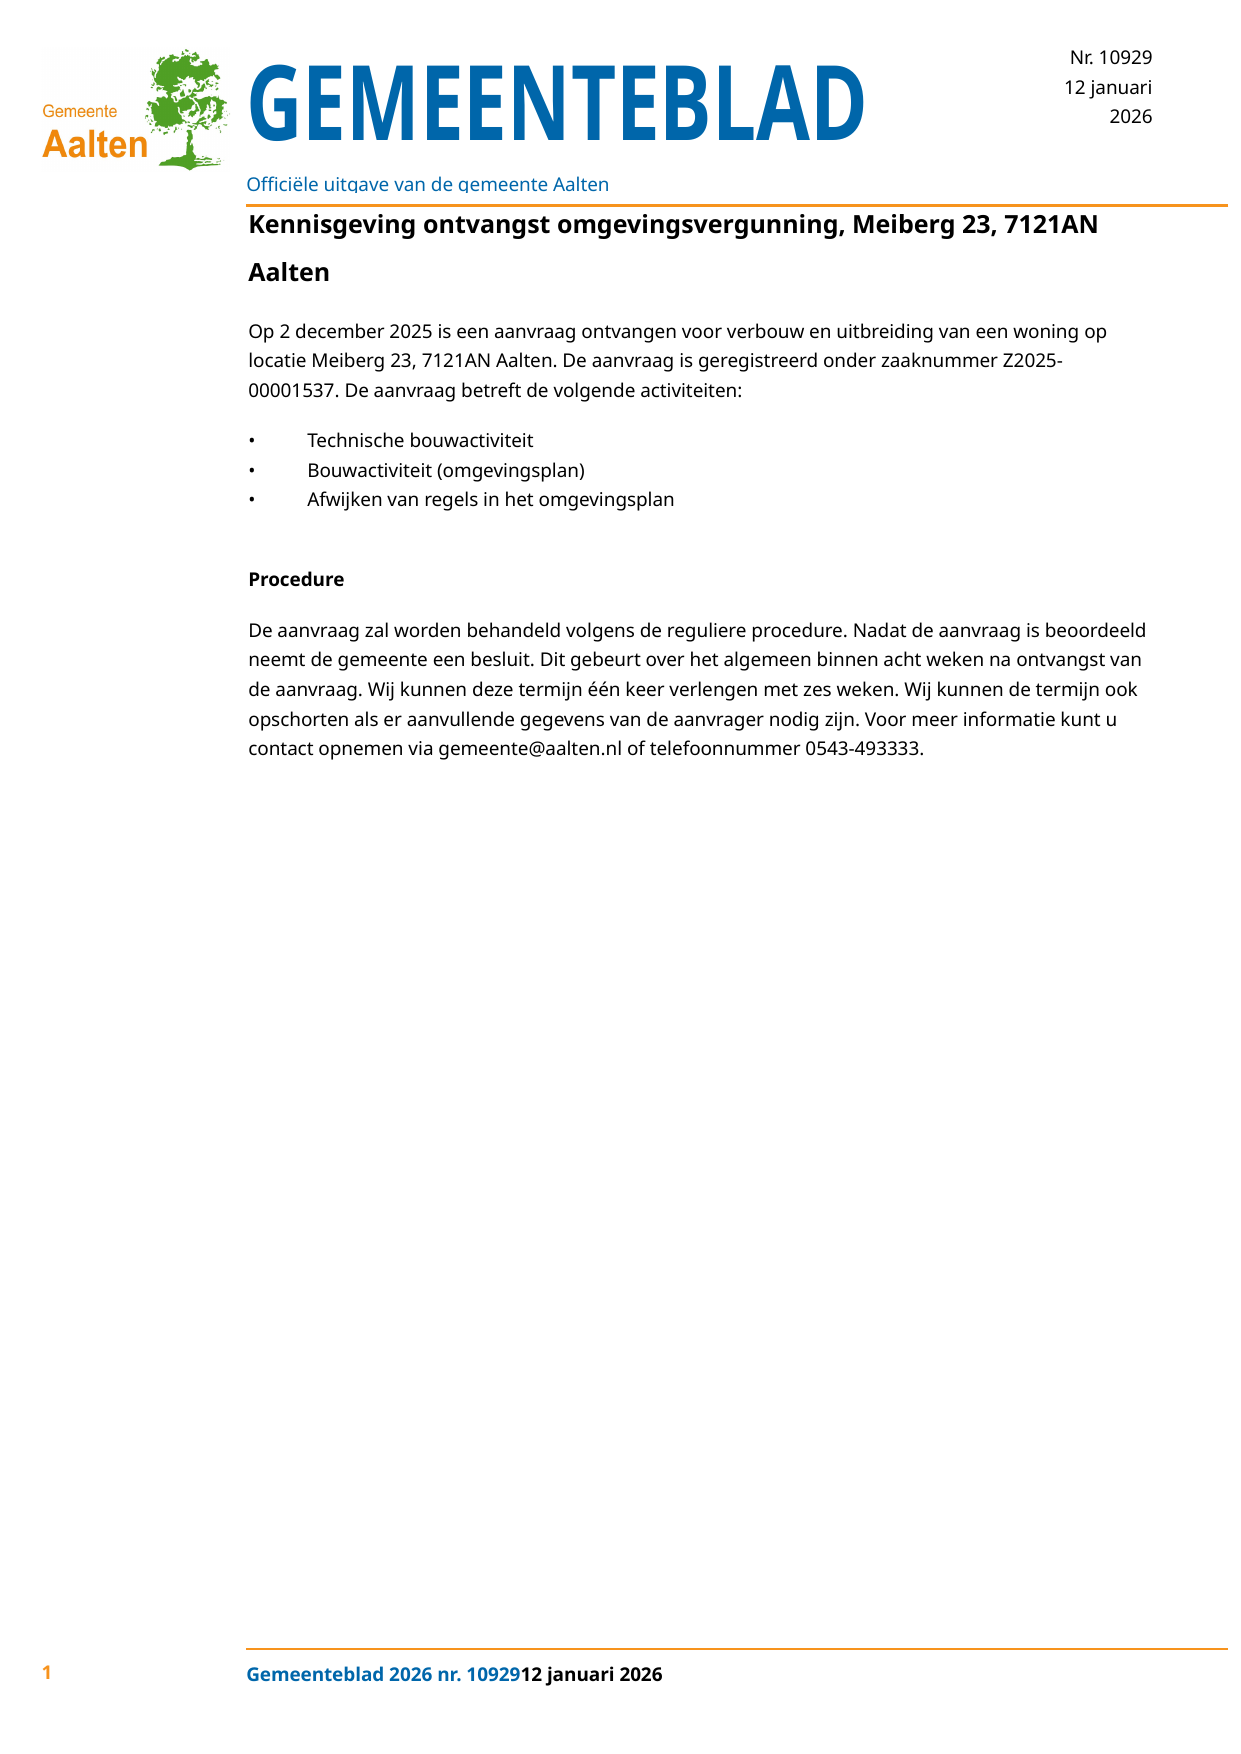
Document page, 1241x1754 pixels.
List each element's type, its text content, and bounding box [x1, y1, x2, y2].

list Afwijken van regels in het omgevingsplan [248, 487, 1152, 512]
list Technische bouwactiviteit [248, 427, 1152, 453]
list Bouwactiviteit (omgevingsplan) [248, 457, 1152, 483]
picture [41, 47, 231, 172]
text Procedure [248, 567, 1152, 592]
text Op 2 december 2025 is een aanvraag ontvangen voor verbouw en uitbreiding van een woning op locatie Meiberg 23, 7121AN Aalten. De aanvraag is geregistreerd onder zaaknummer Z2025-00001537. De aanvraag betreft de volgende activiteiten: [248, 318, 1152, 403]
text Kennisgeving ontvangst omgevingsvergunning, Meiberg 23, 7121AN Aalten [248, 207, 1152, 288]
text De aanvraag zal worden behandeld volgens de reguliere procedure. Nadat de aanvraag is beoordeeld neemt de gemeente een besluit. Dit gebeurt over het algemeen binnen acht weken na ontvangst van de aanvraag. Wij kunnen deze termijn één keer verlengen met zes weken. Wij kunnen de termijn ook opschorten als er aanvullende gegevens van de aanvrager nodig zijn. Voor meer informatie kunt u contact opnemen via gemeente@aalten.nl of telefoonnummer 0543-493333. [248, 617, 1152, 761]
